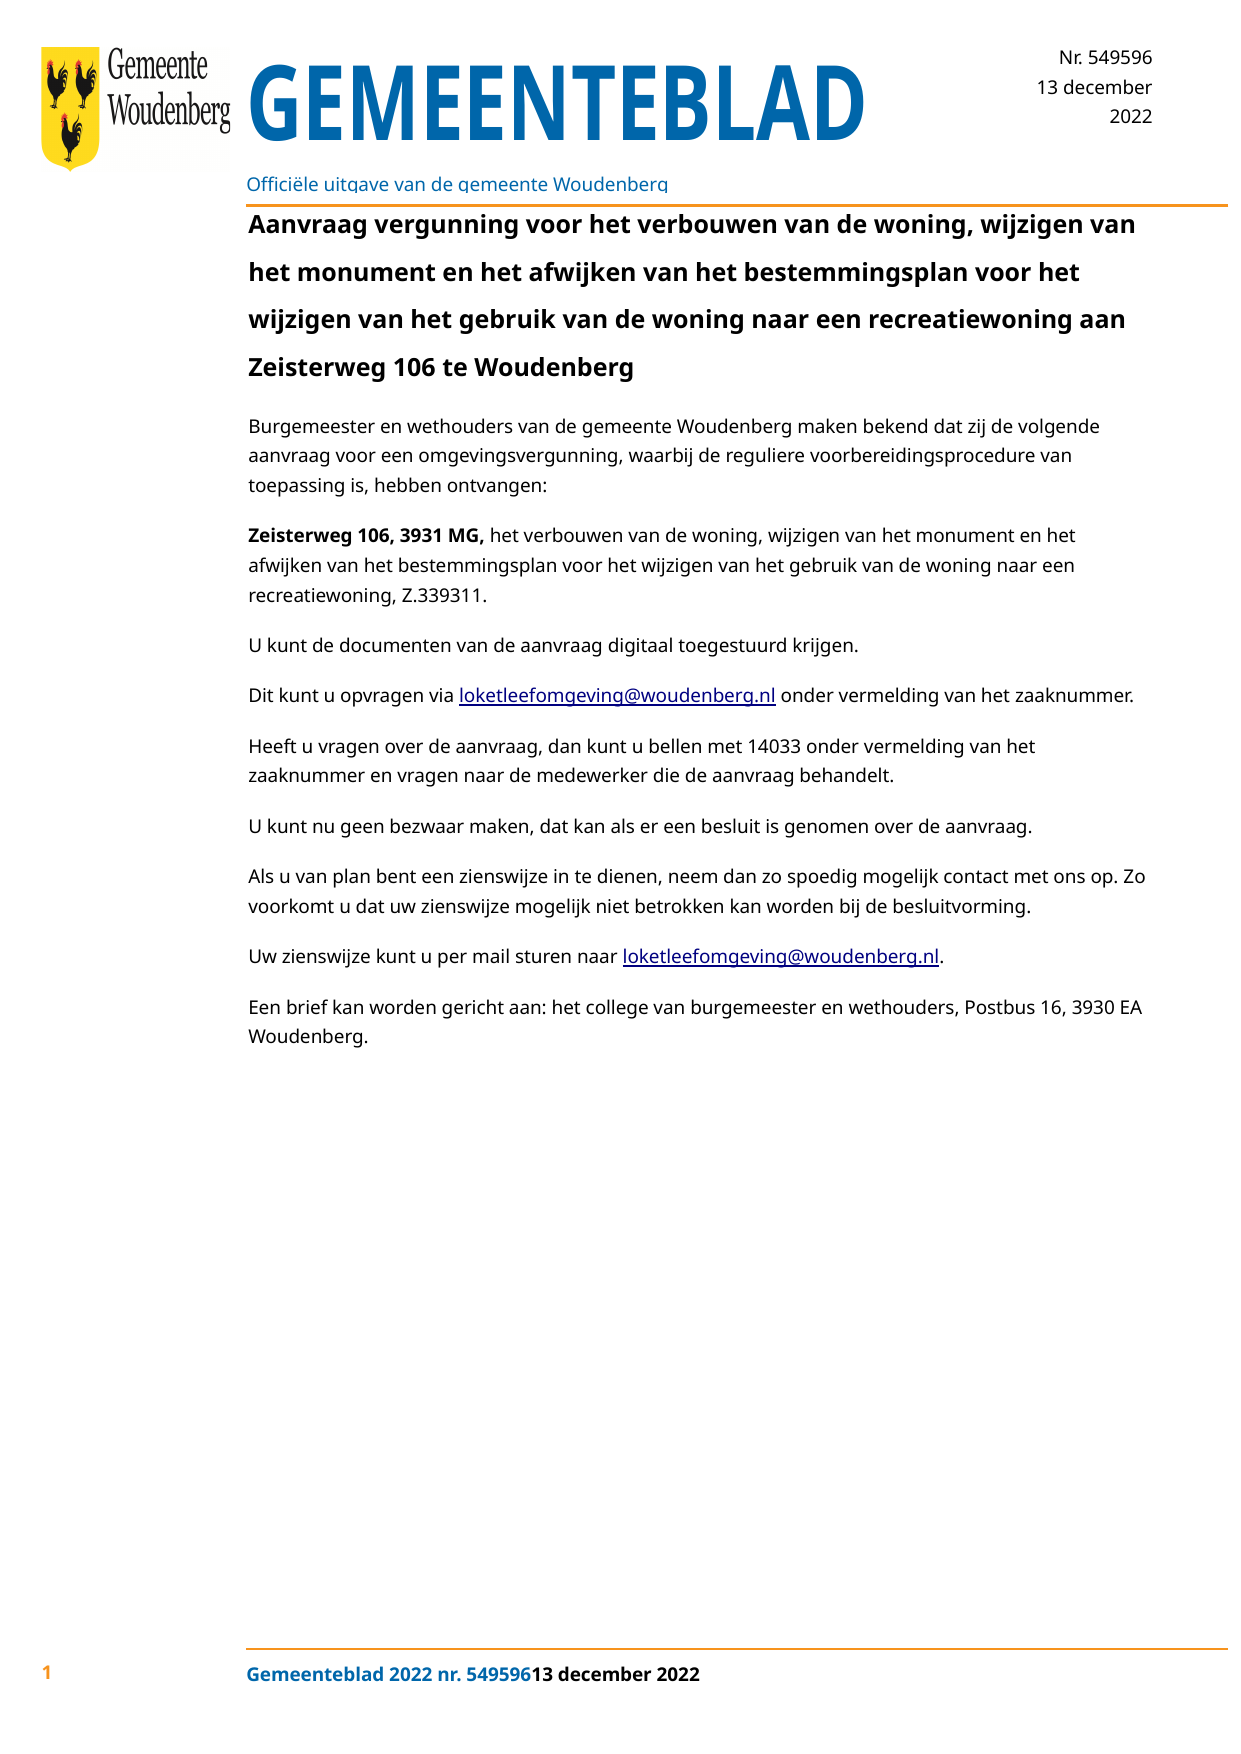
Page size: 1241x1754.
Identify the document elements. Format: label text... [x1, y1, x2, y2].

text Zeisterweg 106, 3931 MG, het verbouwen van de woning, wijzigen van het monument en het afwijken van het bestemmingsplan voor het wijzigen van het gebruik van de woning naar een recreatiewoning, Z.339311. [248, 523, 1152, 608]
text Aanvraag vergunning voor het verbouwen van de woning, wijzigen van het monument en het afwijken van het bestemmingsplan voor het wijzigen van het gebruik van de woning naar een recreatiewoning aan Zeisterweg 106 te Woudenberg [248, 207, 1152, 384]
text Als u van plan bent een zienswijze in te dienen, neem dan zo spoedig mogelijk contact met ons op. Zo voorkomt u dat uw zienswijze mogelijk niet betrokken kan worden bij de besluitvorming. [248, 863, 1152, 919]
text U kunt de documenten van de aanvraag digitaal toegestuurd krijgen. [248, 632, 1152, 658]
text Heeft u vragen over de aanvraag, dan kunt u bellen met 14033 onder vermelding van het zaaknummer en vragen naar de medewerker die de aanvraag behandelt. [248, 733, 1152, 788]
text Een brief kan worden gericht aan: het college van burgemeester en wethouders, Postbus 16, 3930 EA Woudenberg. [248, 994, 1152, 1049]
picture [41, 47, 231, 172]
text Burgemeester en wethouders van de gemeente Woudenberg maken bekend dat zij de volgende aanvraag voor een omgevingsvergunning, waarbij de reguliere voorbereidingsprocedure van toepassing is, hebben ontvangen: [248, 413, 1152, 498]
text Uw zienswijze kunt u per mail sturen naar loketleefomgeving@woudenberg.nl. [248, 943, 1152, 969]
text Dit kunt u opvragen via loketleefomgeving@woudenberg.nl onder vermelding van het zaaknummer. [248, 683, 1152, 708]
text U kunt nu geen bezwaar maken, dat kan als er een besluit is genomen over de aanvraag. [248, 813, 1152, 839]
